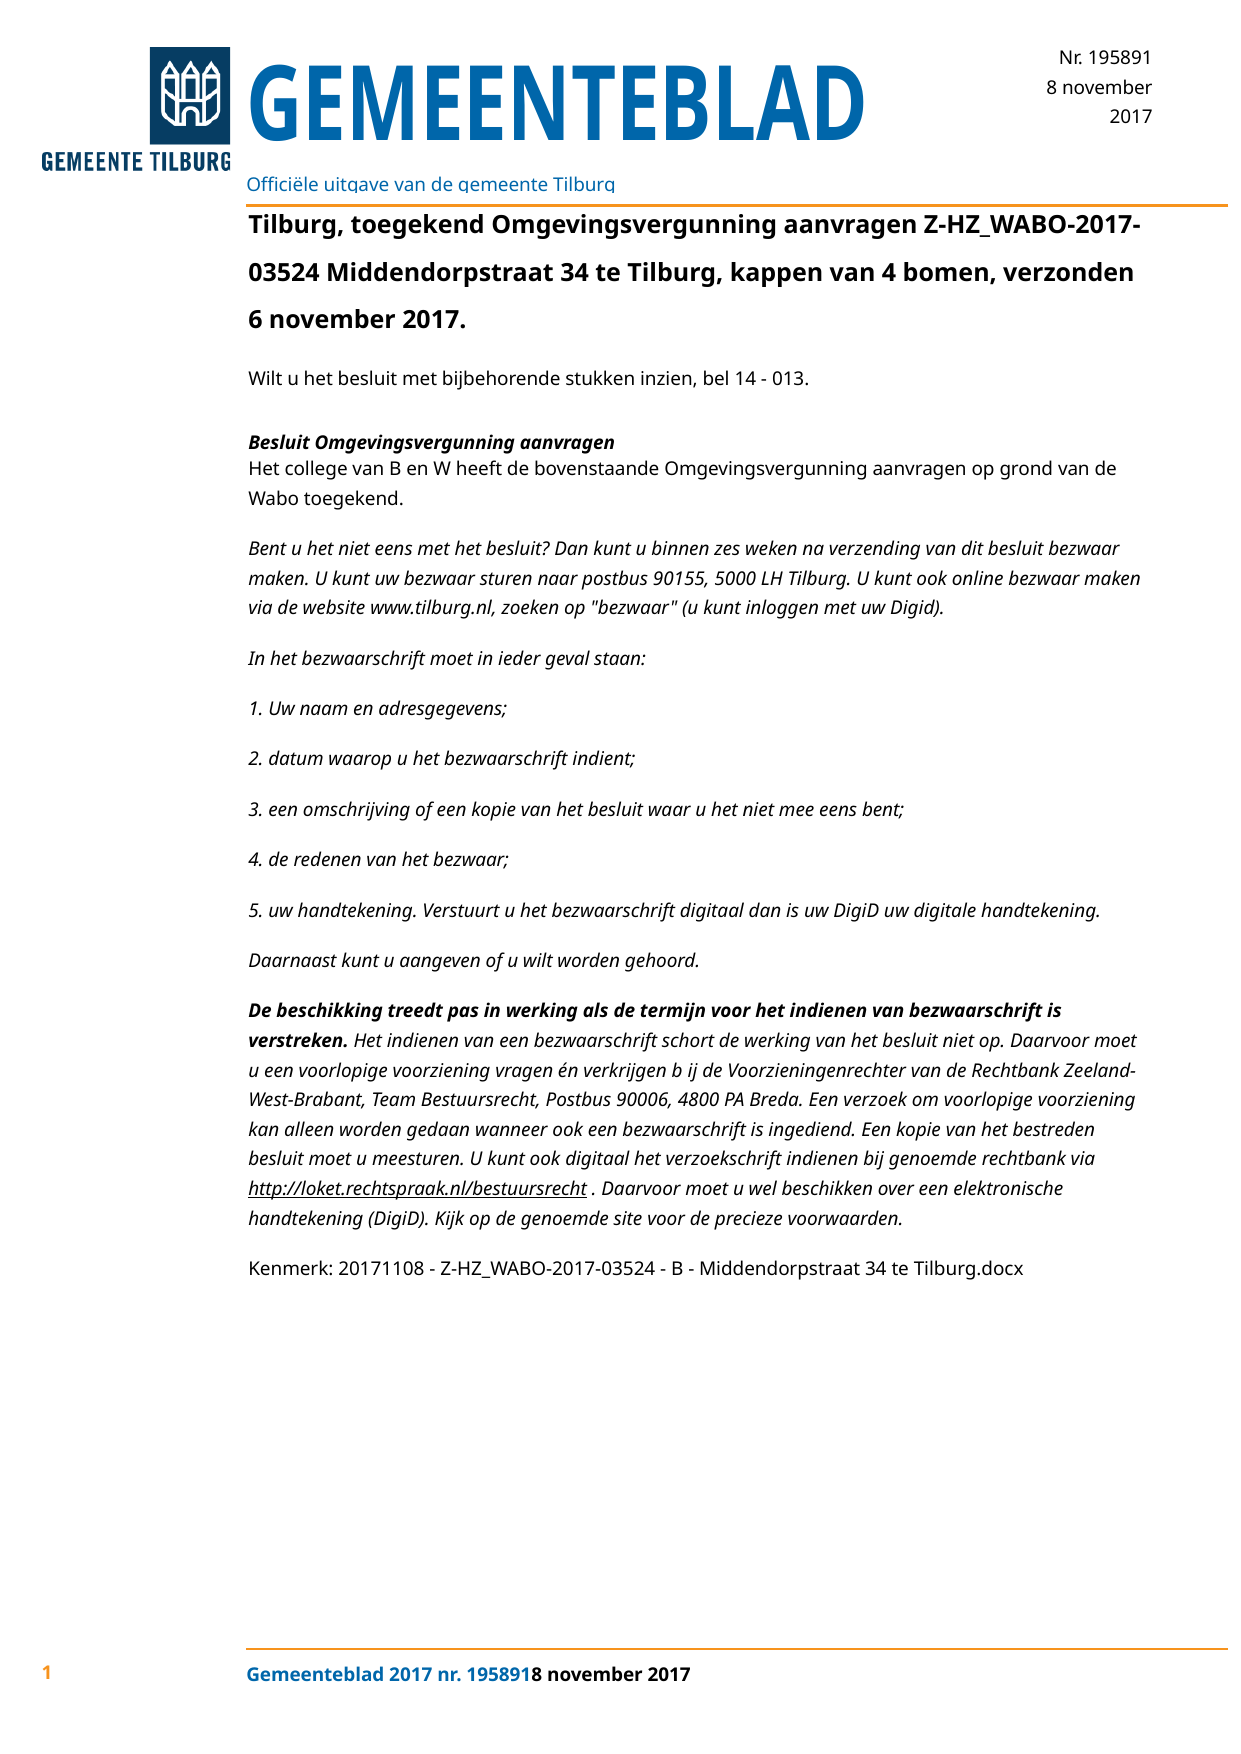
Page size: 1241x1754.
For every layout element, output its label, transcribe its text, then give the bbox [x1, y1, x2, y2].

text Het college van B en W heeft de bovenstaande Omgevingsvergunning aanvragen op grond van de Wabo toegekend. [248, 455, 1152, 511]
picture [41, 47, 231, 172]
text De beschikking treedt pas in werking als de termijn voor het indienen van bezwaarschrift is verstreken. Het indienen van een bezwaarschrift schort de werking van het besluit niet op. Daarvoor moet u een voorlopige voorziening vragen én verkrijgen b ij de Voorzieningenrechter van de Rechtbank Zeeland-West-Brabant, Team Bestuursrecht, Postbus 90006, 4800 PA Breda. Een verzoek om voorlopige voorziening kan alleen worden gedaan wanneer ook een bezwaarschrift is ingediend. Een kopie van het bestreden besluit moet u meesturen. U kunt ook digitaal het verzoekschrift indienen bij genoemde rechtbank via http://loket.rechtspraak.nl/bestuursrecht . Daarvoor moet u wel beschikken over een elektronische handtekening (DigiD). Kijk op de genoemde site voor de precieze voorwaarden. [248, 998, 1152, 1231]
text In het bezwaarschrift moet in ieder geval staan: [248, 645, 1152, 671]
text 4. de redenen van het bezwaar; [248, 846, 1152, 872]
text 3. een omschrijving of een kopie van het besluit waar u het niet mee eens bent; [248, 796, 1152, 822]
text 1. Uw naam en adresgegevens; [248, 695, 1152, 721]
text Daarnaast kunt u aangeven of u wilt worden gehoord. [248, 947, 1152, 973]
text Bent u het niet eens met het besluit? Dan kunt u binnen zes weken na verzending van dit besluit bezwaar maken. U kunt uw bezwaar sturen naar postbus 90155, 5000 LH Tilburg. U kunt ook online bezwaar maken via de website www.tilburg.nl, zoeken op "bezwaar" (u kunt inloggen met uw Digid). [248, 535, 1152, 620]
text Besluit Omgevingsvergunning aanvragen [248, 429, 1152, 455]
text 2. datum waarop u het bezwaarschrift indient; [248, 746, 1152, 771]
text Tilburg, toegekend Omgevingsvergunning aanvragen Z-HZ_WABO-2017-03524 Middendorpstraat 34 te Tilburg, kappen van 4 bomen, verzonden 6 november 2017. [248, 207, 1152, 336]
text 5. uw handtekening. Verstuurt u het bezwaarschrift digitaal dan is uw DigiD uw digitale handtekening. [248, 897, 1152, 923]
text Kenmerk: 20171108 - Z-HZ_WABO-2017-03524 - B - Middendorpstraat 34 te Tilburg.docx [248, 1255, 1152, 1281]
text Wilt u het besluit met bijbehorende stukken inzien, bel 14 - 013. [248, 366, 1152, 391]
